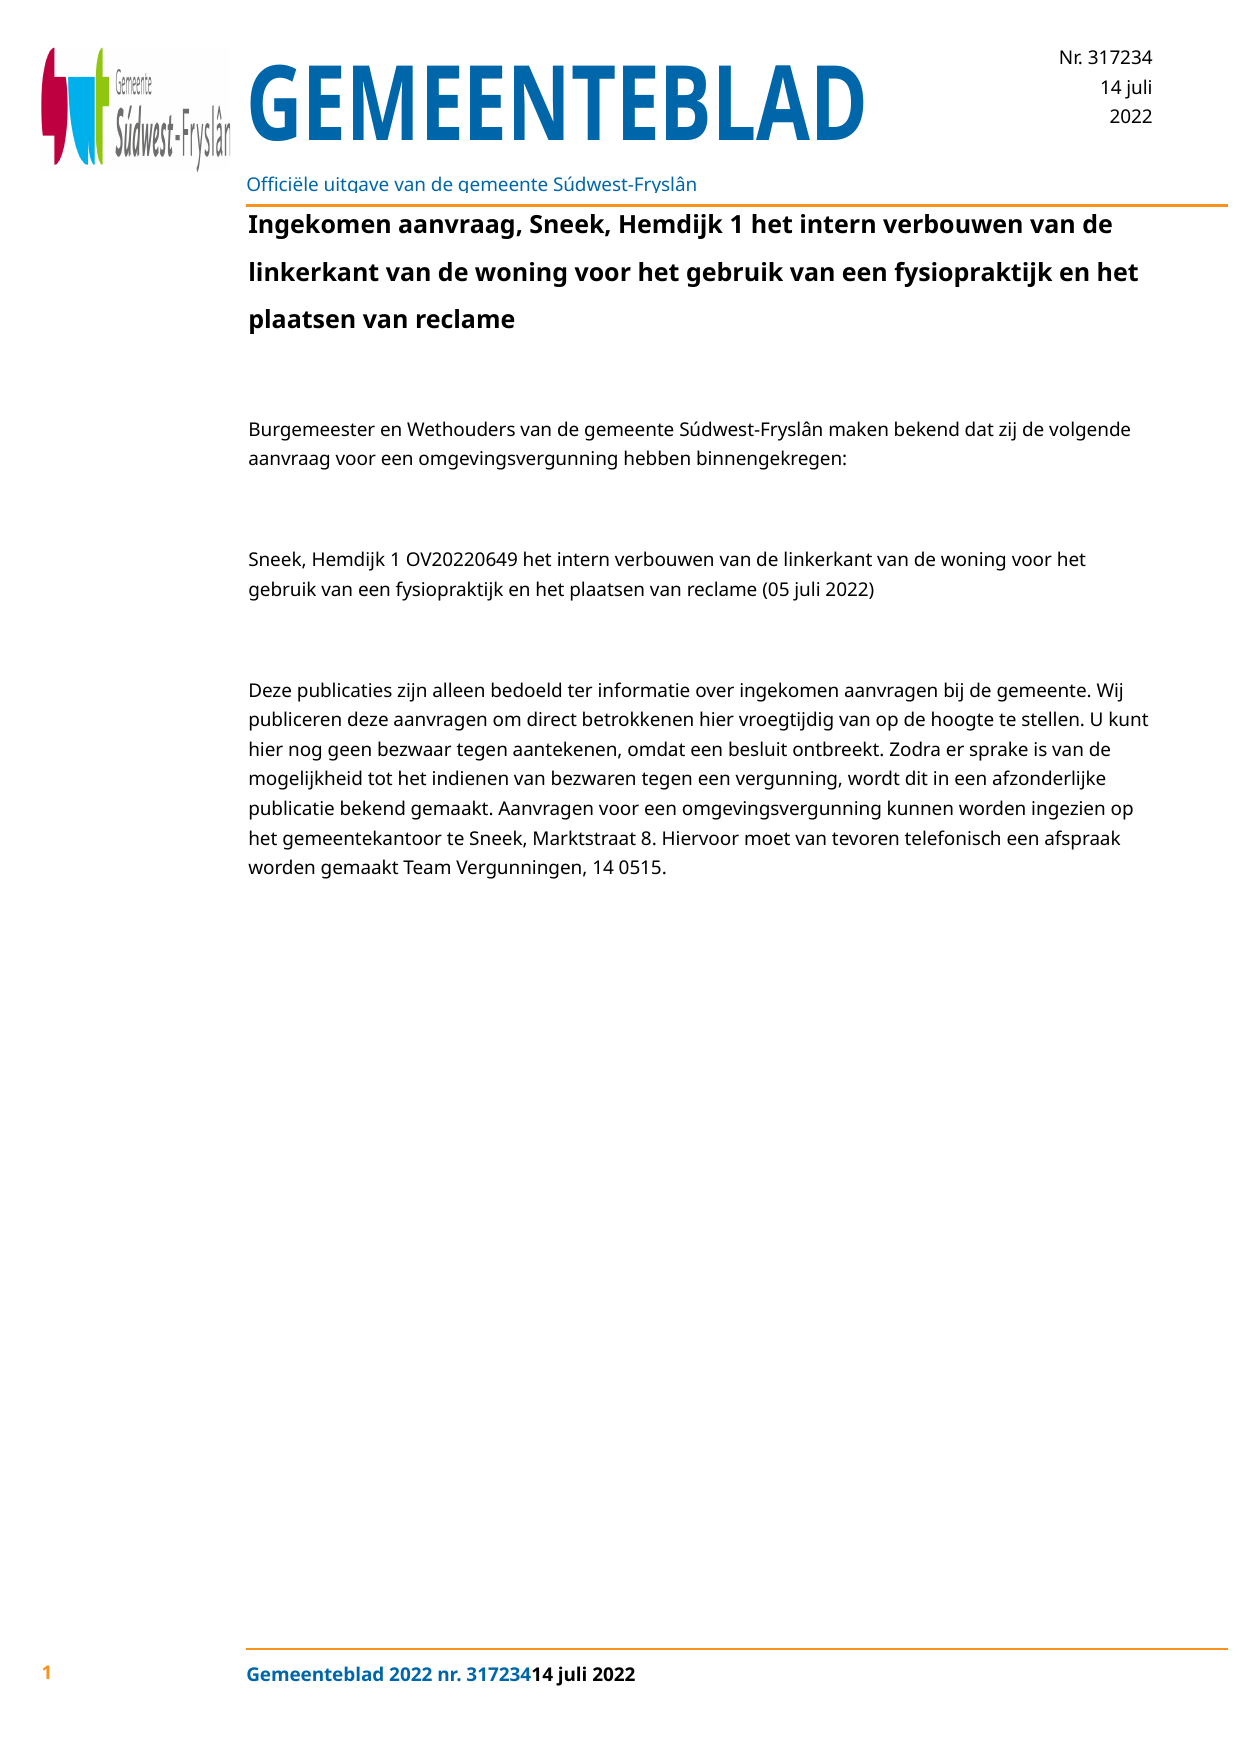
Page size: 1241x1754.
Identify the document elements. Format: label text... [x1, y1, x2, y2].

text Deze publicaties zijn alleen bedoeld ter informatie over ingekomen aanvragen bij de gemeente. Wij publiceren deze aanvragen om direct betrokkenen hier vroegtijdig van op de hoogte te stellen. U kunt hier nog geen bezwaar tegen aantekenen, omdat een besluit ontbreekt. Zodra er sprake is van de mogelijkheid tot het indienen van bezwaren tegen een vergunning, wordt dit in een afzonderlijke publicatie bekend gemaakt. Aanvragen voor een omgevingsvergunning kunnen worden ingezien op het gemeentekantoor te Sneek, Marktstraat 8. Hiervoor moet van tevoren telefonisch een afspraak worden gemaakt Team Vergunningen, 14 0515. [248, 677, 1152, 880]
text Burgemeester en Wethouders van de gemeente Súdwest-Fryslân maken bekend dat zij de volgende aanvraag voor een omgevingsvergunning hebben binnengekregen: [248, 416, 1152, 471]
text Ingekomen aanvraag, Sneek, Hemdijk 1 het intern verbouwen van de linkerkant van de woning voor het gebruik van een fysiopraktijk en het plaatsen van reclame [248, 207, 1152, 336]
picture [41, 47, 231, 172]
text Sneek, Hemdijk 1 OV20220649 het intern verbouwen van de linkerkant van de woning voor het gebruik van een fysiopraktijk en het plaatsen van reclame (05 juli 2022) [248, 546, 1152, 602]
